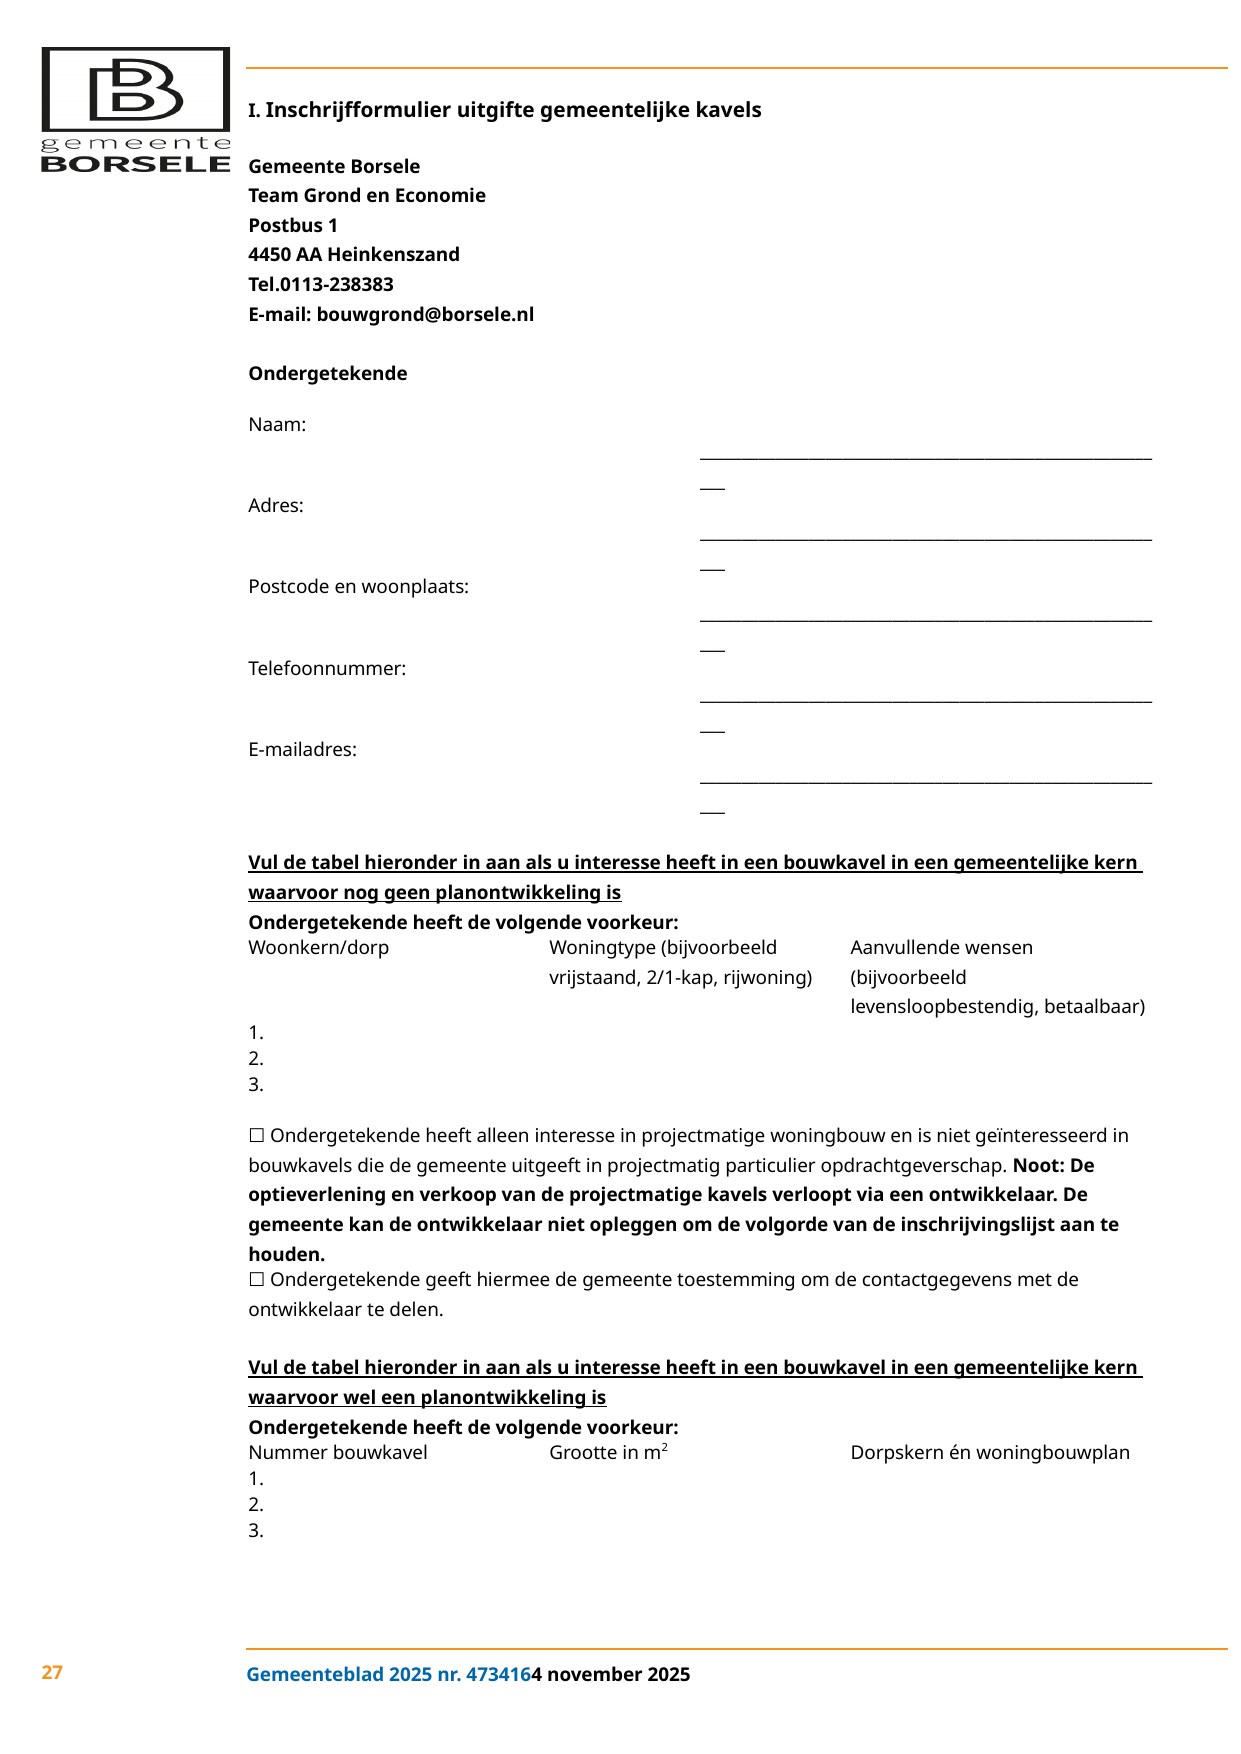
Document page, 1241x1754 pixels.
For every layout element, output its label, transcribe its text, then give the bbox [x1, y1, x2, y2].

table_header Ondergetekende [248, 360, 700, 386]
table_cell Nummer bouwkavel [248, 1440, 549, 1465]
text Team Grond en Economie [248, 182, 1152, 208]
table_cell Aanvullende wensen (bijvoorbeeld levensloopbestendig, betaalbaar) [850, 935, 1152, 1019]
table_cell [549, 1465, 850, 1491]
table_header [700, 360, 1152, 386]
table_cell _________________________________________________________ [700, 680, 1152, 736]
text I. Inschrijfformulier uitgifte gemeentelijke kavels [248, 95, 1152, 123]
table_cell _________________________________________________________ [700, 518, 1152, 574]
table_cell Postcode en woonplaats: [248, 574, 700, 655]
text 4450 AA Heinkenszand [248, 242, 1152, 267]
table_cell E-mailadres: [248, 736, 700, 817]
table_cell Grootte in m2 [549, 1440, 850, 1465]
table_header Ondergetekende heeft de volgende voorkeur: [248, 1414, 1152, 1439]
table_cell ☐ Ondergetekende geeft hiermee de gemeente toestemming om de contactgegevens met de ontwikkelaar te delen. [248, 1266, 1152, 1322]
table_cell _________________________________________________________ [700, 599, 1152, 655]
table_cell Telefoonnummer: [248, 655, 700, 736]
table_cell [850, 1491, 1152, 1517]
table_cell [850, 1543, 1152, 1568]
table_cell [549, 1020, 850, 1045]
table_cell 1. [248, 1020, 549, 1045]
table_cell Dorpskern én woningbouwplan [850, 1440, 1152, 1465]
table_cell [549, 1045, 850, 1071]
text Vul de tabel hieronder in aan als u interesse heeft in een bouwkavel in een gemeentelijke kern waarvoor nog geen planontwikkeling is [248, 849, 1152, 905]
table_cell Woningtype (bijvoorbeeld vrijstaand, 2/1-kap, rijwoning) [549, 935, 850, 1019]
table_cell 1. [248, 1465, 549, 1491]
table_cell [700, 493, 1152, 518]
table_cell [850, 1020, 1152, 1045]
table_cell _________________________________________________________ [700, 437, 1152, 493]
table_cell [248, 1097, 549, 1122]
table_cell 3. [248, 1517, 549, 1542]
text Gemeente Borsele [248, 153, 1152, 179]
table_cell _________________________________________________________ [700, 761, 1152, 817]
table_cell [549, 1517, 850, 1542]
table_cell [700, 736, 1152, 761]
table_cell [549, 1543, 850, 1568]
table_cell [700, 412, 1152, 437]
table_cell [549, 1097, 850, 1122]
table_cell [850, 1071, 1152, 1097]
text Postbus 1 [248, 212, 1152, 238]
table_cell [850, 1097, 1152, 1122]
table_cell [700, 655, 1152, 680]
table_cell [248, 1543, 549, 1568]
text E-mail: bouwgrond@borsele.nl [248, 301, 1152, 327]
text Vul de tabel hieronder in aan als u interesse heeft in een bouwkavel in een gemeentelijke kern waarvoor wel een planontwikkeling is [248, 1354, 1152, 1410]
table_cell Adres: [248, 493, 700, 574]
table_cell 2. [248, 1045, 549, 1071]
table_cell [549, 1491, 850, 1517]
table_cell [700, 386, 1152, 412]
table_cell [549, 1071, 850, 1097]
picture [41, 47, 231, 172]
table_cell Naam: [248, 412, 700, 493]
table_cell Woonkern/dorp [248, 935, 549, 1019]
table_cell ☐ Ondergetekende heeft alleen interesse in projectmatige woningbouw en is niet geïnteresseerd in bouwkavels die de gemeente uitgeeft in projectmatig particulier opdrachtgeverschap. Noot: De optieverlening en verkoop van de projectmatige kavels verloopt via een ontwikkelaar. De gemeente kan de ontwikkelaar niet opleggen om de volgorde van de inschrijvingslijst aan te houden. [248, 1123, 1152, 1266]
table_cell [850, 1517, 1152, 1542]
table_cell [850, 1045, 1152, 1071]
table_header Ondergetekende heeft de volgende voorkeur: [248, 909, 1152, 934]
table_cell [850, 1465, 1152, 1491]
text Tel.0113-238383 [248, 271, 1152, 297]
table_cell [248, 386, 700, 412]
table_cell 2. [248, 1491, 549, 1517]
table_cell [700, 574, 1152, 599]
table_cell 3. [248, 1071, 549, 1097]
